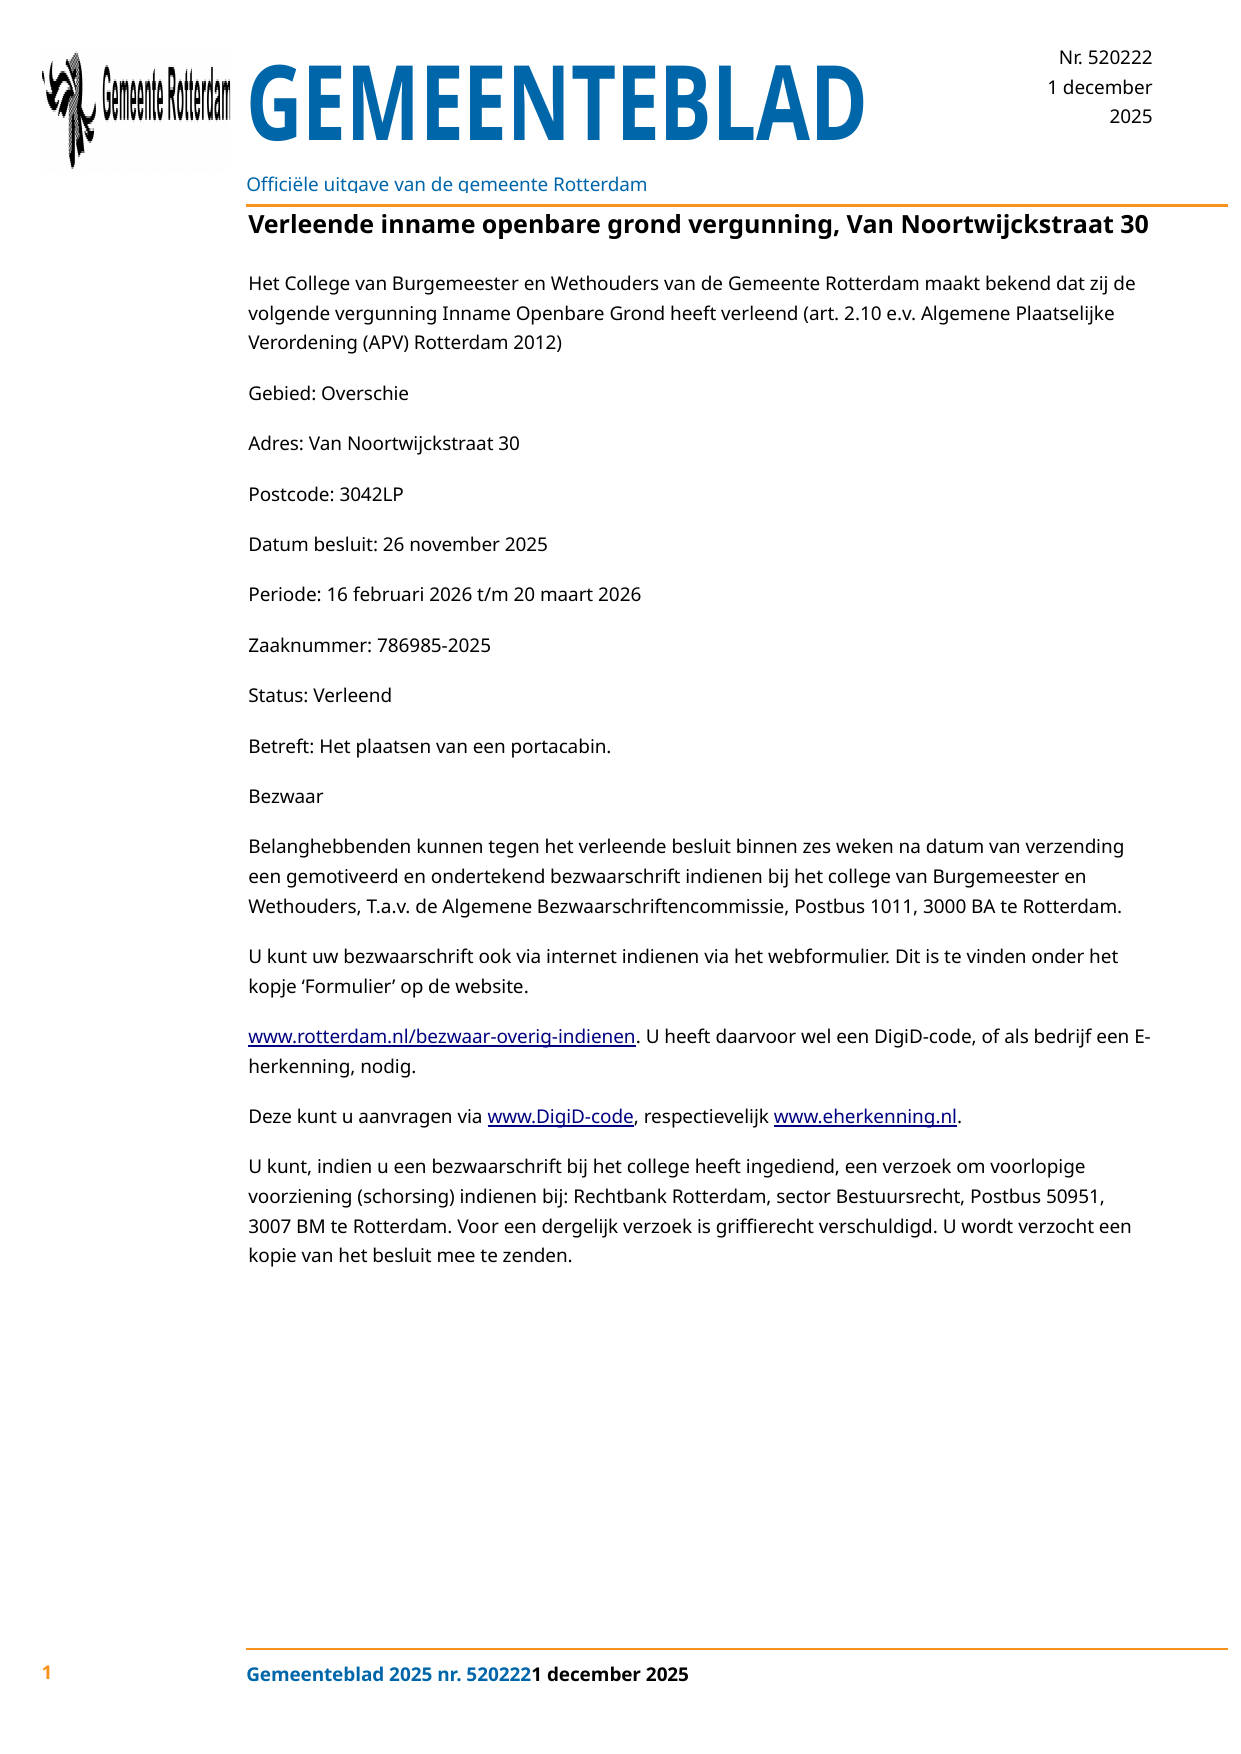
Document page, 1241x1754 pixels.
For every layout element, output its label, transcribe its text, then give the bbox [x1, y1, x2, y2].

text U kunt uw bezwaarschrift ook via internet indienen via het webformulier. Dit is te vinden onder het kopje ‘Formulier’ op de website. [248, 943, 1152, 998]
text Deze kunt u aanvragen via www.DigiD-code, respectievelijk www.eherkenning.nl. [248, 1103, 1152, 1129]
text Betreft: Het plaatsen van een portacabin. [248, 733, 1152, 758]
text Belanghebbenden kunnen tegen het verleende besluit binnen zes weken na datum van verzending een gemotiveerd en ondertekend bezwaarschrift indienen bij het college van Burgemeester en Wethouders, T.a.v. de Algemene Bezwaarschriftencommissie, Postbus 1011, 3000 BA te Rotterdam. [248, 834, 1152, 918]
text Gebied: Overschie [248, 380, 1152, 406]
text Datum besluit: 26 november 2025 [248, 531, 1152, 557]
text Periode: 16 februari 2026 t/m 20 maart 2026 [248, 582, 1152, 607]
text www.rotterdam.nl/bezwaar-overig-indienen. U heeft daarvoor wel een DigiD-code, of als bedrijf een E-herkenning, nodig. [248, 1023, 1152, 1078]
text Adres: Van Noortwijckstraat 30 [248, 430, 1152, 456]
text Postcode: 3042LP [248, 481, 1152, 506]
text U kunt, indien u een bezwaarschrift bij het college heeft ingediend, een verzoek om voorlopige voorziening (schorsing) indienen bij: Rechtbank Rotterdam, sector Bestuursrecht, Postbus 50951, 3007 BM te Rotterdam. Voor een dergelijk verzoek is griffierecht verschuldigd. U wordt verzocht een kopie van het besluit mee te zenden. [248, 1154, 1152, 1268]
text Het College van Burgemeester en Wethouders van de Gemeente Rotterdam maakt bekend dat zij de volgende vergunning Inname Openbare Grond heeft verleend (art. 2.10 e.v. Algemene Plaatselijke Verordening (APV) Rotterdam 2012) [248, 270, 1152, 355]
picture [41, 47, 231, 172]
text Verleende inname openbare grond vergunning, Van Noortwijckstraat 30 [248, 207, 1152, 241]
text Bezwaar [248, 783, 1152, 809]
text Zaaknummer: 786985-2025 [248, 632, 1152, 658]
text Status: Verleend [248, 682, 1152, 708]
